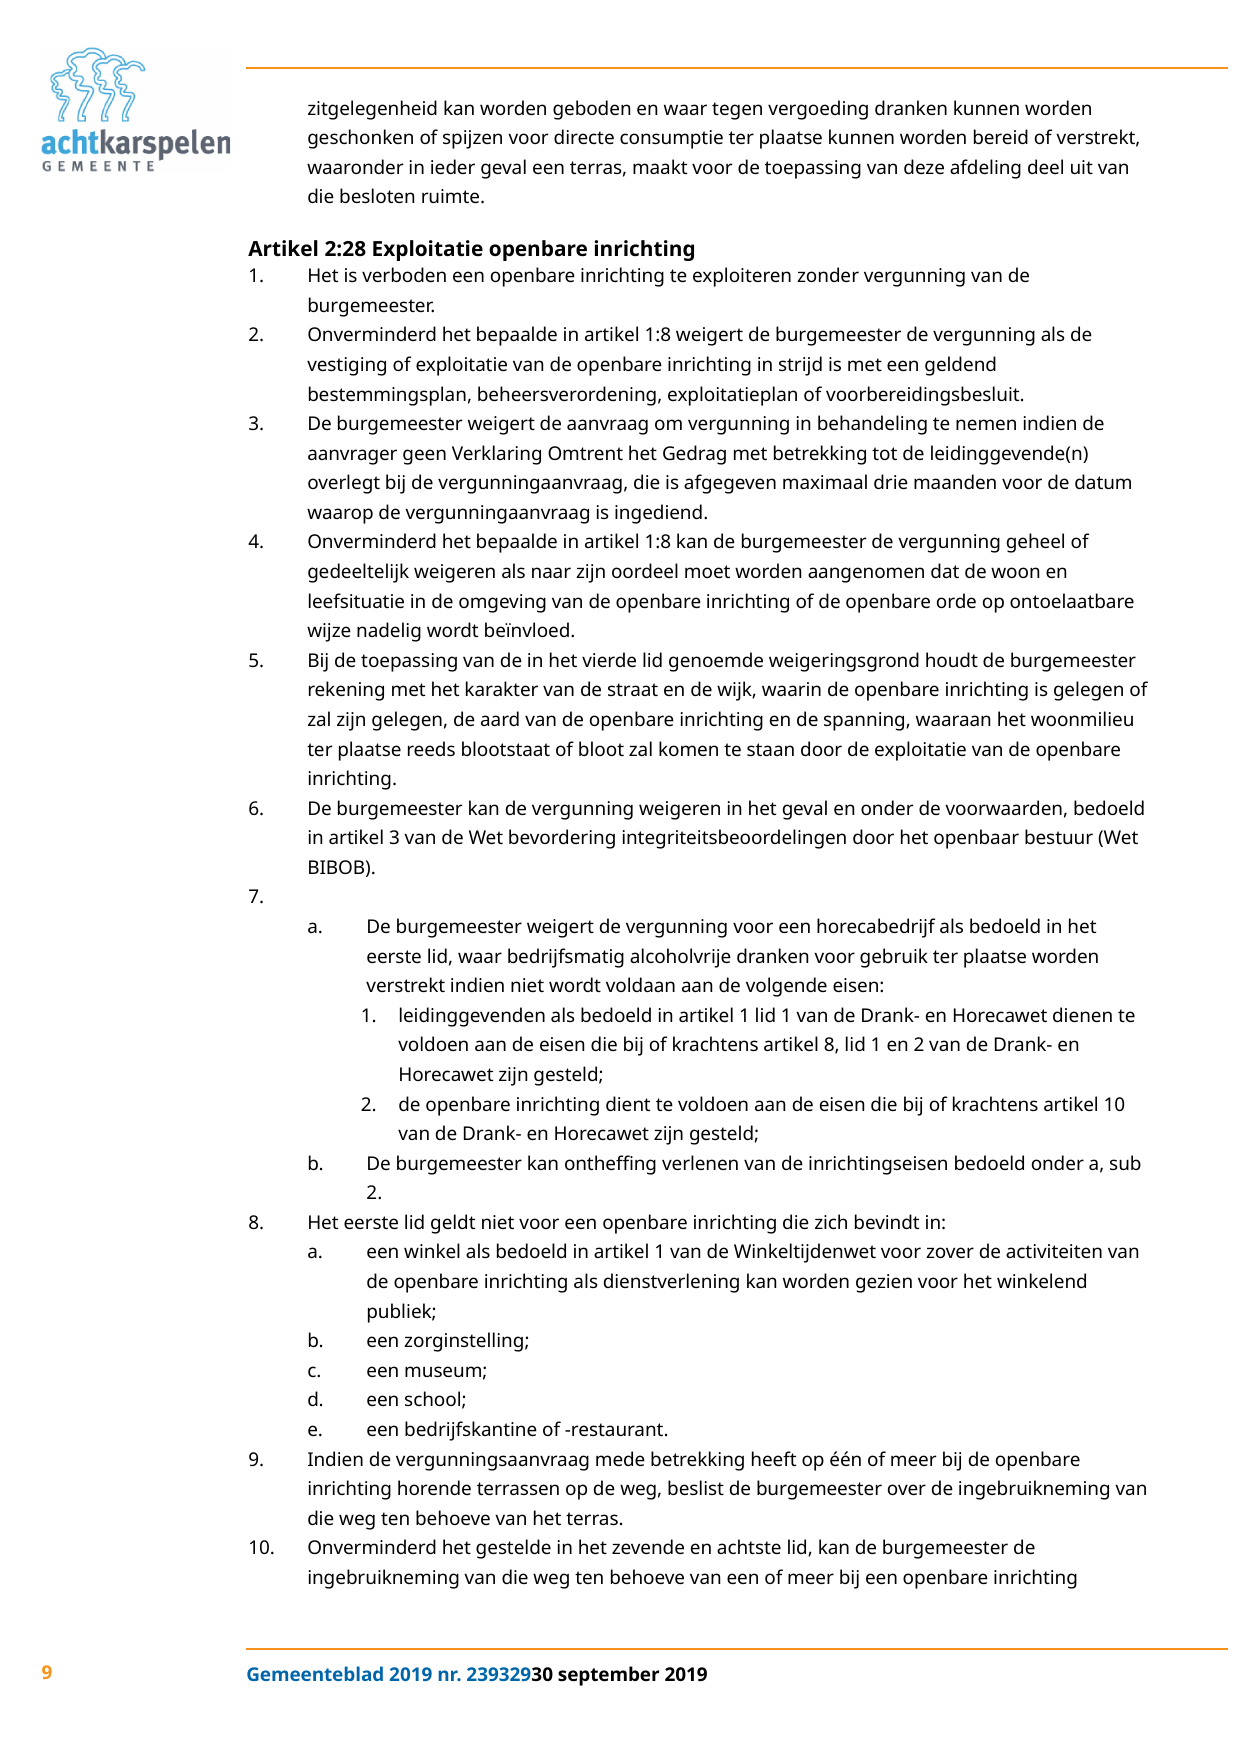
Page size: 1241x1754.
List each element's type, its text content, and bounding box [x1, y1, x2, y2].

list Het eerste lid geldt niet voor een openbare inrichting die zich bevindt in: [248, 1209, 1152, 1235]
list De burgemeester weigert de vergunning voor een horecabedrijf als bedoeld in het eerste lid, waar bedrijfsmatig alcoholvrije dranken voor gebruik ter plaatse worden verstrekt indien niet wordt voldaan aan de volgende eisen: [307, 913, 1152, 998]
text Artikel 2:28 Exploitatie openbare inrichting [248, 234, 1152, 262]
list De burgemeester kan de vergunning weigeren in het geval en onder de voorwaarden, bedoeld in artikel 3 van de Wet bevordering integriteitsbeoordelingen door het openbaar bestuur (Wet BIBOB). [248, 795, 1152, 880]
list een school; [307, 1387, 1152, 1412]
list een museum; [307, 1357, 1152, 1383]
list De burgemeester kan ontheffing verlenen van de inrichtingseisen bedoeld onder a, sub 2. [307, 1150, 1152, 1205]
list een zorginstelling; [307, 1327, 1152, 1353]
list De burgemeester weigert de aanvraag om vergunning in behandeling te nemen indien de aanvrager geen Verklaring Omtrent het Gedrag met betrekking tot de leidinggevende(n) overlegt bij de vergunningaanvraag, die is afgegeven maximaal drie maanden voor de datum waarop de vergunningaanvraag is ingediend. [248, 410, 1152, 525]
list leidinggevenden als bedoeld in artikel 1 lid 1 van de Drank- en Horecawet dienen te voldoen aan de eisen die bij of krachtens artikel 8, lid 1 en 2 van de Drank- en Horecawet zijn gesteld; [361, 1002, 1152, 1087]
list Bij de toepassing van de in het vierde lid genoemde weigeringsgrond houdt de burgemeester rekening met het karakter van de straat en de wijk, waarin de openbare inrichting is gelegen of zal zijn gelegen, de aard van de openbare inrichting en de spanning, waaraan het woonmilieu ter plaatse reeds blootstaat of bloot zal komen te staan door de exploitatie van de openbare inrichting. [248, 647, 1152, 791]
list Onverminderd het bepaalde in artikel 1:8 weigert de burgemeester de vergunning als de vestiging of exploitatie van de openbare inrichting in strijd is met een geldend bestemmingsplan, beheersverordening, exploitatieplan of voorbereidingsbesluit. [248, 322, 1152, 406]
list een bedrijfskantine of -restaurant. [307, 1416, 1152, 1442]
list Het is verboden een openbare inrichting te exploiteren zonder vergunning van de burgemeester. [248, 262, 1152, 318]
list zitgelegenheid kan worden geboden en waar tegen vergoeding dranken kunnen worden geschonken of spijzen voor directe consumptie ter plaatse kunnen worden bereid of verstrekt, waaronder in ieder geval een terras, maakt voor de toepassing van deze afdeling deel uit van die besloten ruimte. [248, 95, 1152, 209]
list de openbare inrichting dient te voldoen aan de eisen die bij of krachtens artikel 10 van de Drank- en Horecawet zijn gesteld; [361, 1091, 1152, 1146]
list een winkel als bedoeld in artikel 1 van de Winkeltijdenwet voor zover de activiteiten van de openbare inrichting als dienstverlening kan worden gezien voor het winkelend publiek; [307, 1239, 1152, 1323]
picture [41, 47, 231, 172]
list Onverminderd het bepaalde in artikel 1:8 kan de burgemeester de vergunning geheel of gedeeltelijk weigeren als naar zijn oordeel moet worden aangenomen dat de woon en leefsituatie in de omgeving van de openbare inrichting of de openbare orde op ontoelaatbare wijze nadelig wordt beïnvloed. [248, 529, 1152, 643]
list Indien de vergunningsaanvraag mede betrekking heeft op één of meer bij de openbare inrichting horende terrassen op de weg, beslist de burgemeester over de ingebruikneming van die weg ten behoeve van het terras. [248, 1446, 1152, 1531]
list Onverminderd het gestelde in het zevende en achtste lid, kan de burgemeester de ingebruikneming van die weg ten behoeve van een of meer bij een openbare inrichting [248, 1534, 1152, 1590]
